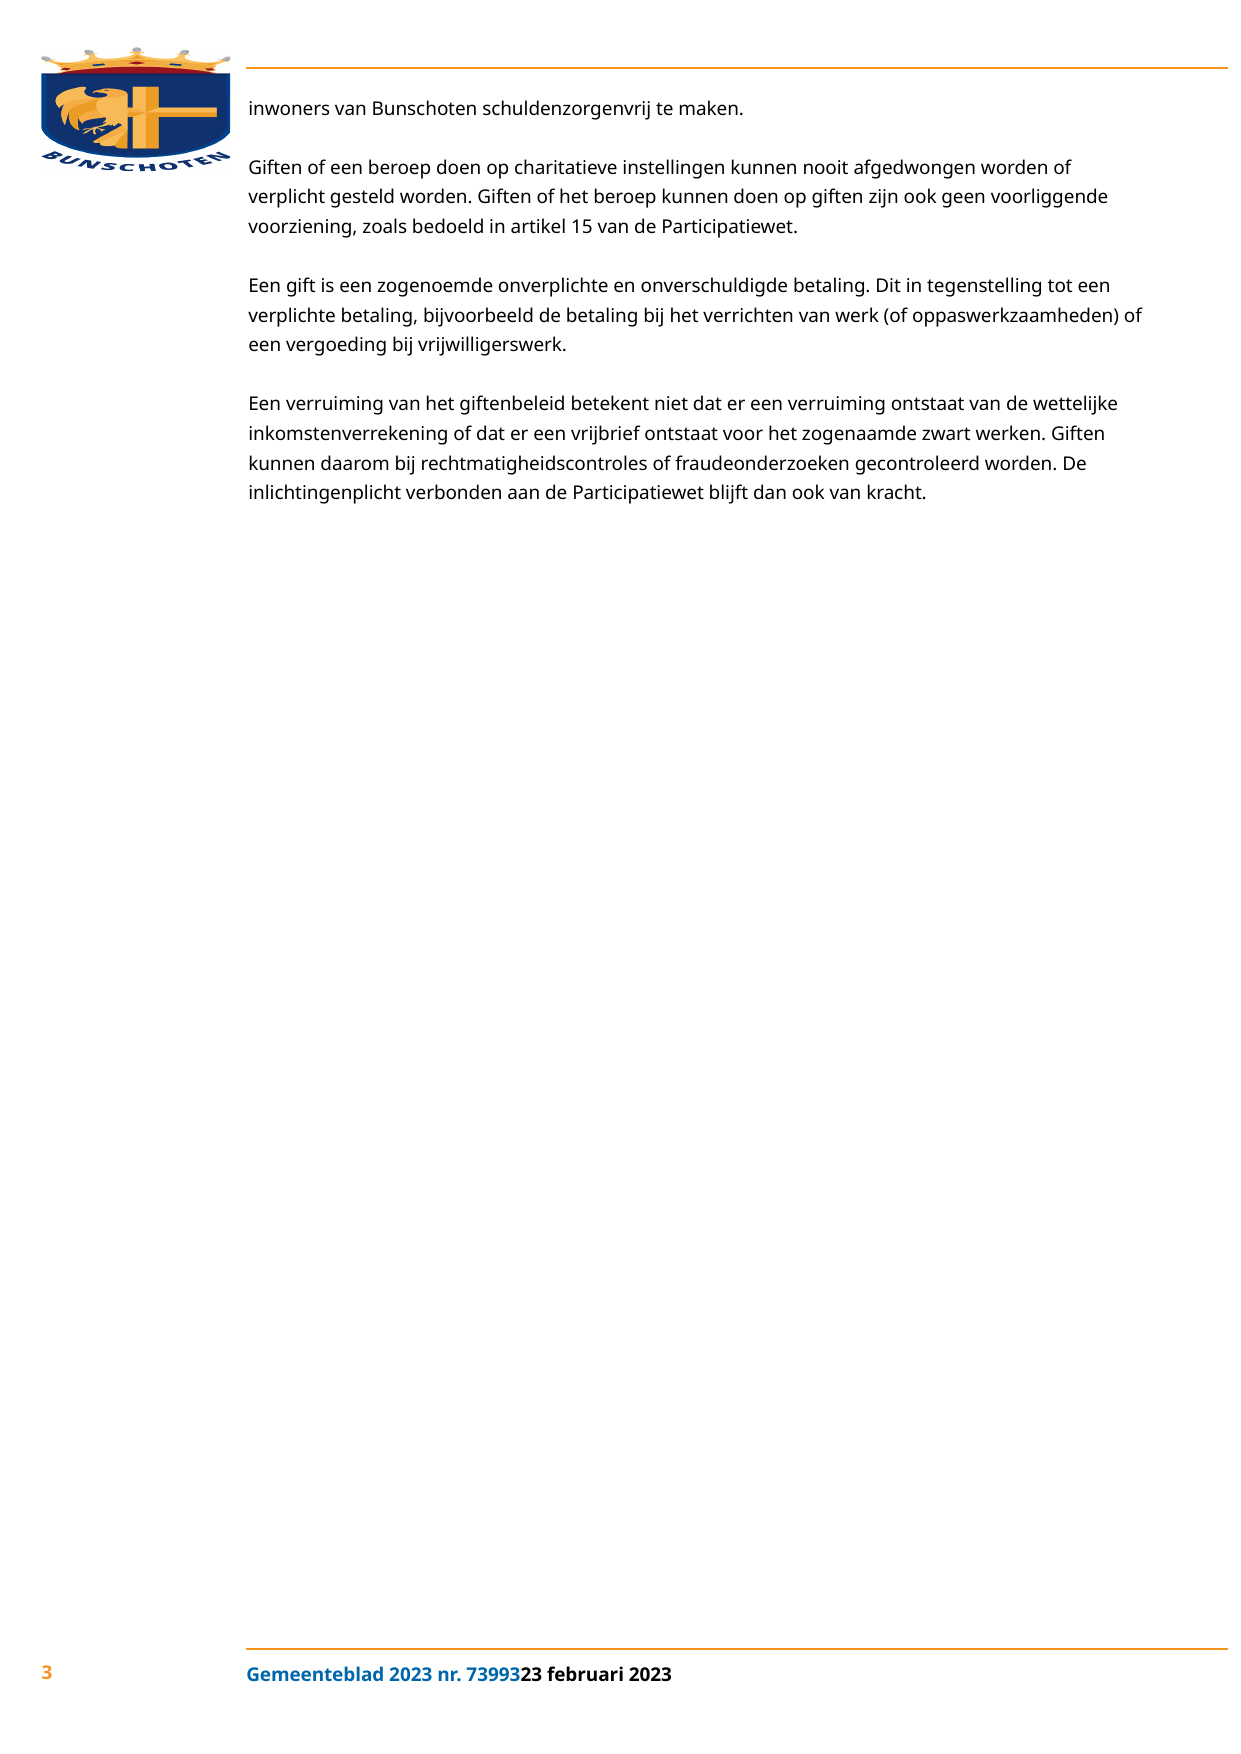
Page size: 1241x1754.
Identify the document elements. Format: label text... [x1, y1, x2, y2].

picture [41, 47, 231, 172]
text Een verruiming van het giftenbeleid betekent niet dat er een verruiming ontstaat van de wettelijke inkomstenverrekening of dat er een vrijbrief ontstaat voor het zogenaamde zwart werken. Giften kunnen daarom bij rechtmatigheidscontroles of fraudeonderzoeken gecontroleerd worden. De inlichtingenplicht verbonden aan de Participatiewet blijft dan ook van kracht. [248, 391, 1152, 505]
text inwoners van Bunschoten schuldenzorgenvrij te maken. [248, 95, 1152, 121]
text Een gift is een zogenoemde onverplichte en onverschuldigde betaling. Dit in tegenstelling tot een verplichte betaling, bijvoorbeeld de betaling bij het verrichten van werk (of oppaswerkzaamheden) of een vergoeding bij vrijwilligerswerk. [248, 272, 1152, 357]
text Giften of een beroep doen op charitatieve instellingen kunnen nooit afgedwongen worden of verplicht gesteld worden. Giften of het beroep kunnen doen op giften zijn ook geen voorliggende voorziening, zoals bedoeld in artikel 15 van de Participatiewet. [248, 154, 1152, 239]
